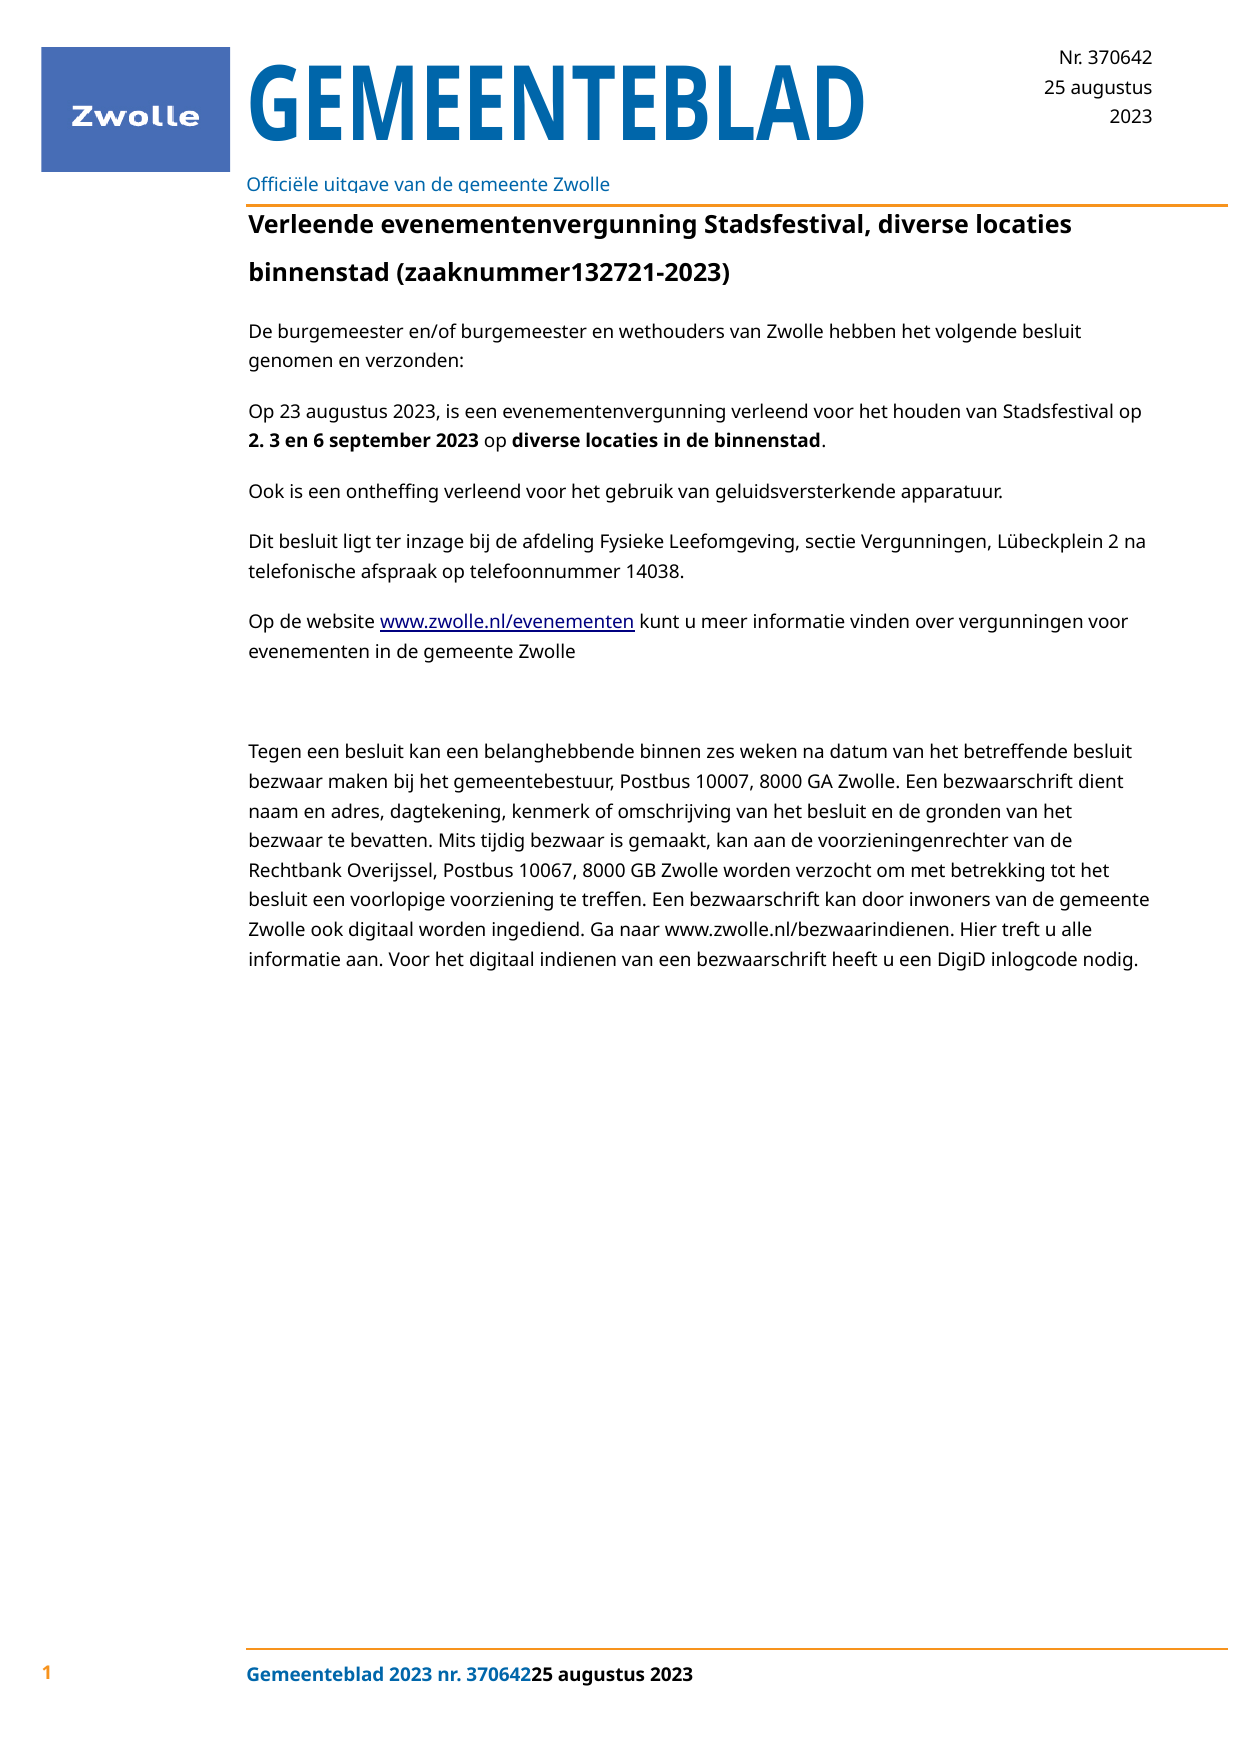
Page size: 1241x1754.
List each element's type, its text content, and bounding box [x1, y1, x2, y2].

text Ook is een ontheffing verleend voor het gebruik van geluidsversterkende apparatuur. [248, 478, 1152, 504]
text Dit besluit ligt ter inzage bij de afdeling Fysieke Leefomgeving, sectie Vergunningen, Lübeckplein 2 na telefonische afspraak op telefoonnummer 14038. [248, 528, 1152, 584]
text Verleende evenementenvergunning Stadsfestival, diverse locaties binnenstad (zaaknummer132721-2023) [248, 207, 1152, 288]
text Tegen een besluit kan een belanghebbende binnen zes weken na datum van het betreffende besluit bezwaar maken bij het gemeentebestuur, Postbus 10007, 8000 GA Zwolle. Een bezwaarschrift dient naam en adres, dagtekening, kenmerk of omschrijving van het besluit en de gronden van het bezwaar te bevatten. Mits tijdig bezwaar is gemaakt, kan aan de voorzieningenrechter van de Rechtbank Overijssel, Postbus 10067, 8000 GB Zwolle worden verzocht om met betrekking tot het besluit een voorlopige voorziening te treffen. Een bezwaarschrift kan door inwoners van de gemeente Zwolle ook digitaal worden ingediend. Ga naar www.zwolle.nl/bezwaarindienen. Hier treft u alle informatie aan. Voor het digitaal indienen van een bezwaarschrift heeft u een DigiD inlogcode nodig. [248, 739, 1152, 972]
text Op de website www.zwolle.nl/evenementen kunt u meer informatie vinden over vergunningen voor evenementen in de gemeente Zwolle [248, 608, 1152, 664]
text Op 23 augustus 2023, is een evenementenvergunning verleend voor het houden van Stadsfestival op 2. 3 en 6 september 2023 op diverse locaties in de binnenstad. [248, 398, 1152, 453]
text De burgemeester en/of burgemeester en wethouders van Zwolle hebben het volgende besluit genomen en verzonden: [248, 318, 1152, 373]
picture [41, 47, 231, 172]
